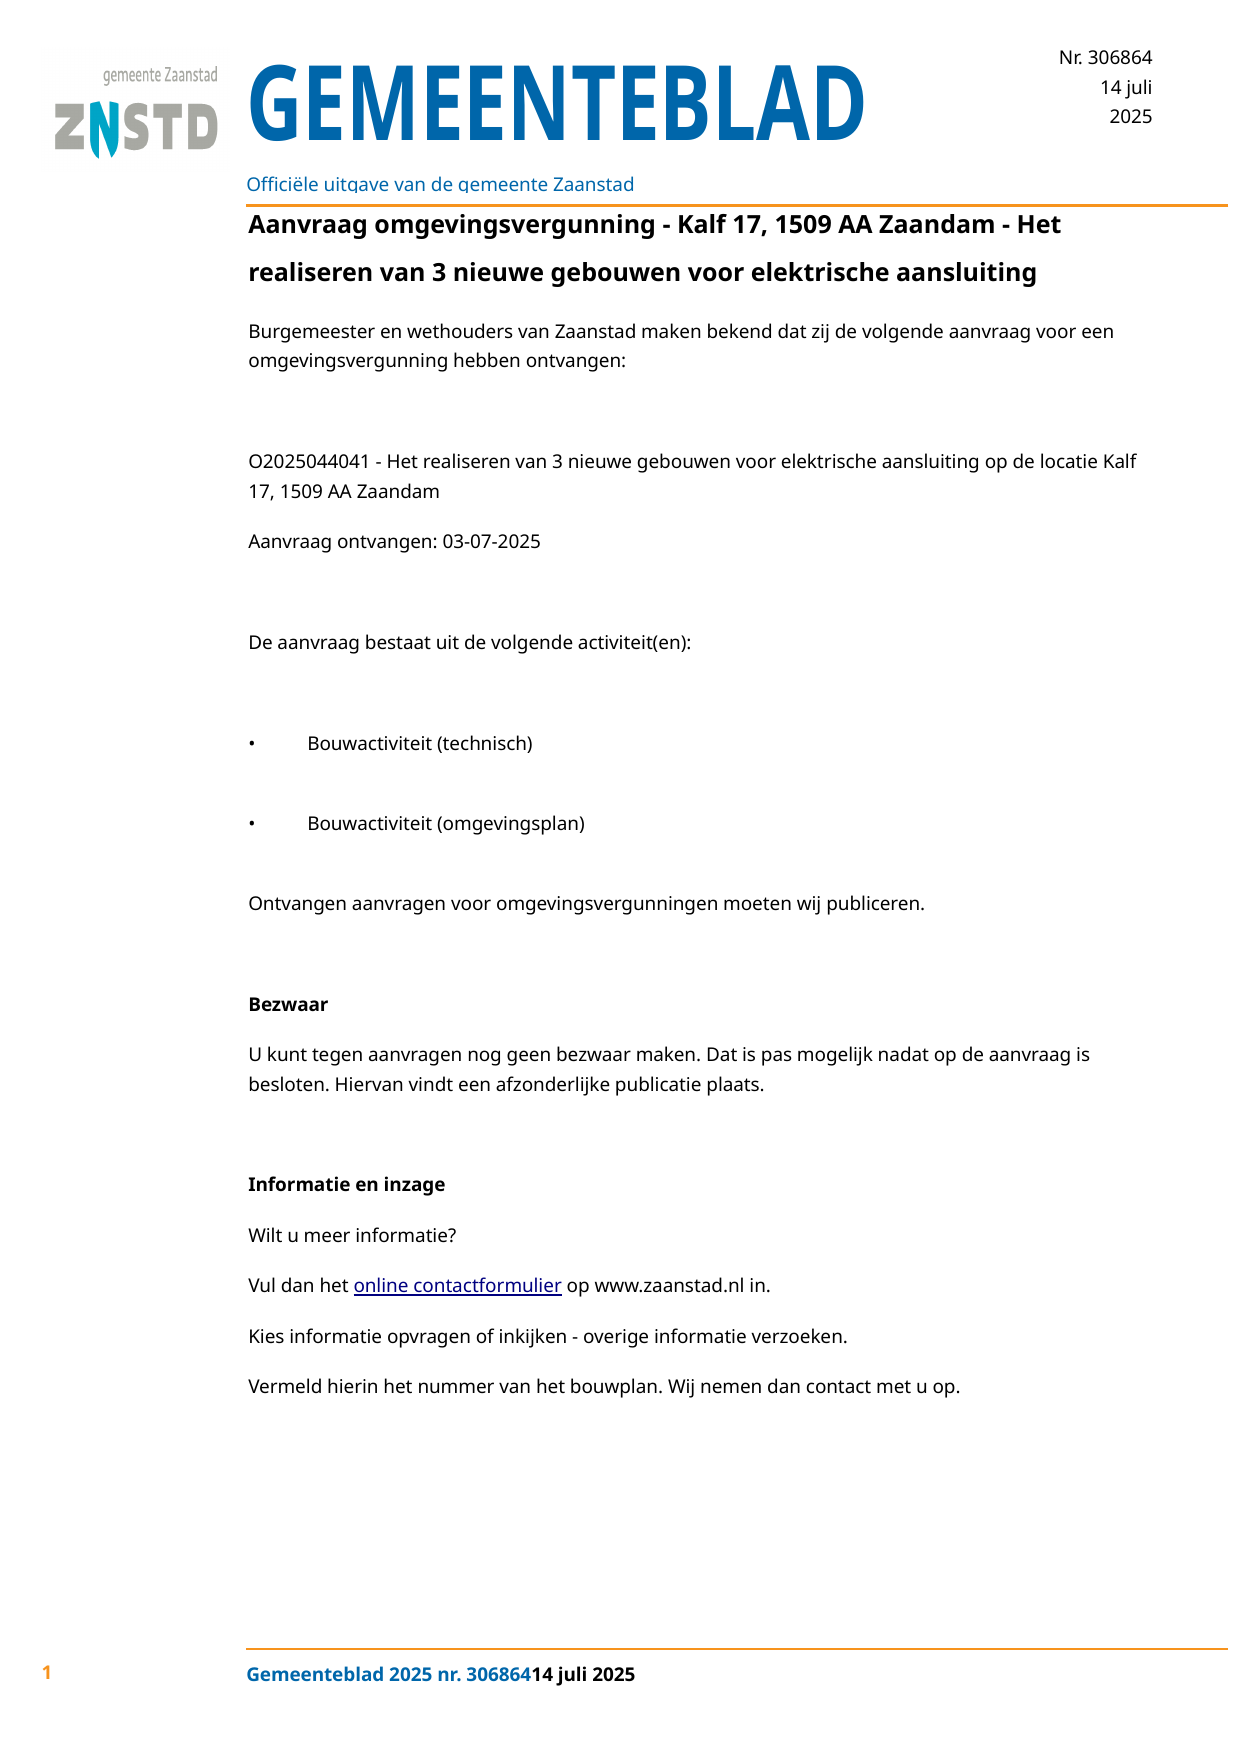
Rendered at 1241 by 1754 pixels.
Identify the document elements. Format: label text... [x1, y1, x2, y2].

text Informatie en inzage [248, 1172, 1152, 1197]
text Kies informatie opvragen of inkijken - overige informatie verzoeken. [248, 1323, 1152, 1349]
text O2025044041 - Het realiseren van 3 nieuwe gebouwen voor elektrische aansluiting op de locatie Kalf 17, 1509 AA Zaandam [248, 448, 1152, 504]
text Aanvraag omgevingsvergunning - Kalf 17, 1509 AA Zaandam - Het realiseren van 3 nieuwe gebouwen voor elektrische aansluiting [248, 207, 1152, 288]
text Bezwaar [248, 991, 1152, 1017]
picture [41, 47, 231, 172]
list Bouwactiviteit (omgevingsplan) [248, 810, 1152, 836]
text Aanvraag ontvangen: 03-07-2025 [248, 528, 1152, 554]
text Burgemeester en wethouders van Zaanstad maken bekend dat zij de volgende aanvraag voor een omgevingsvergunning hebben ontvangen: [248, 318, 1152, 373]
text Vermeld hierin het nummer van het bouwplan. Wij nemen dan contact met u op. [248, 1373, 1152, 1399]
text U kunt tegen aanvragen nog geen bezwaar maken. Dat is pas mogelijk nadat op de aanvraag is besloten. Hiervan vindt een afzonderlijke publicatie plaats. [248, 1041, 1152, 1097]
text Ontvangen aanvragen voor omgevingsvergunningen moeten wij publiceren. [248, 890, 1152, 916]
list Bouwactiviteit (technisch) [248, 730, 1152, 756]
text Vul dan het online contactformulier op www.zaanstad.nl in. [248, 1272, 1152, 1298]
text Wilt u meer informatie? [248, 1222, 1152, 1248]
text De aanvraag bestaat uit de volgende activiteit(en): [248, 629, 1152, 655]
